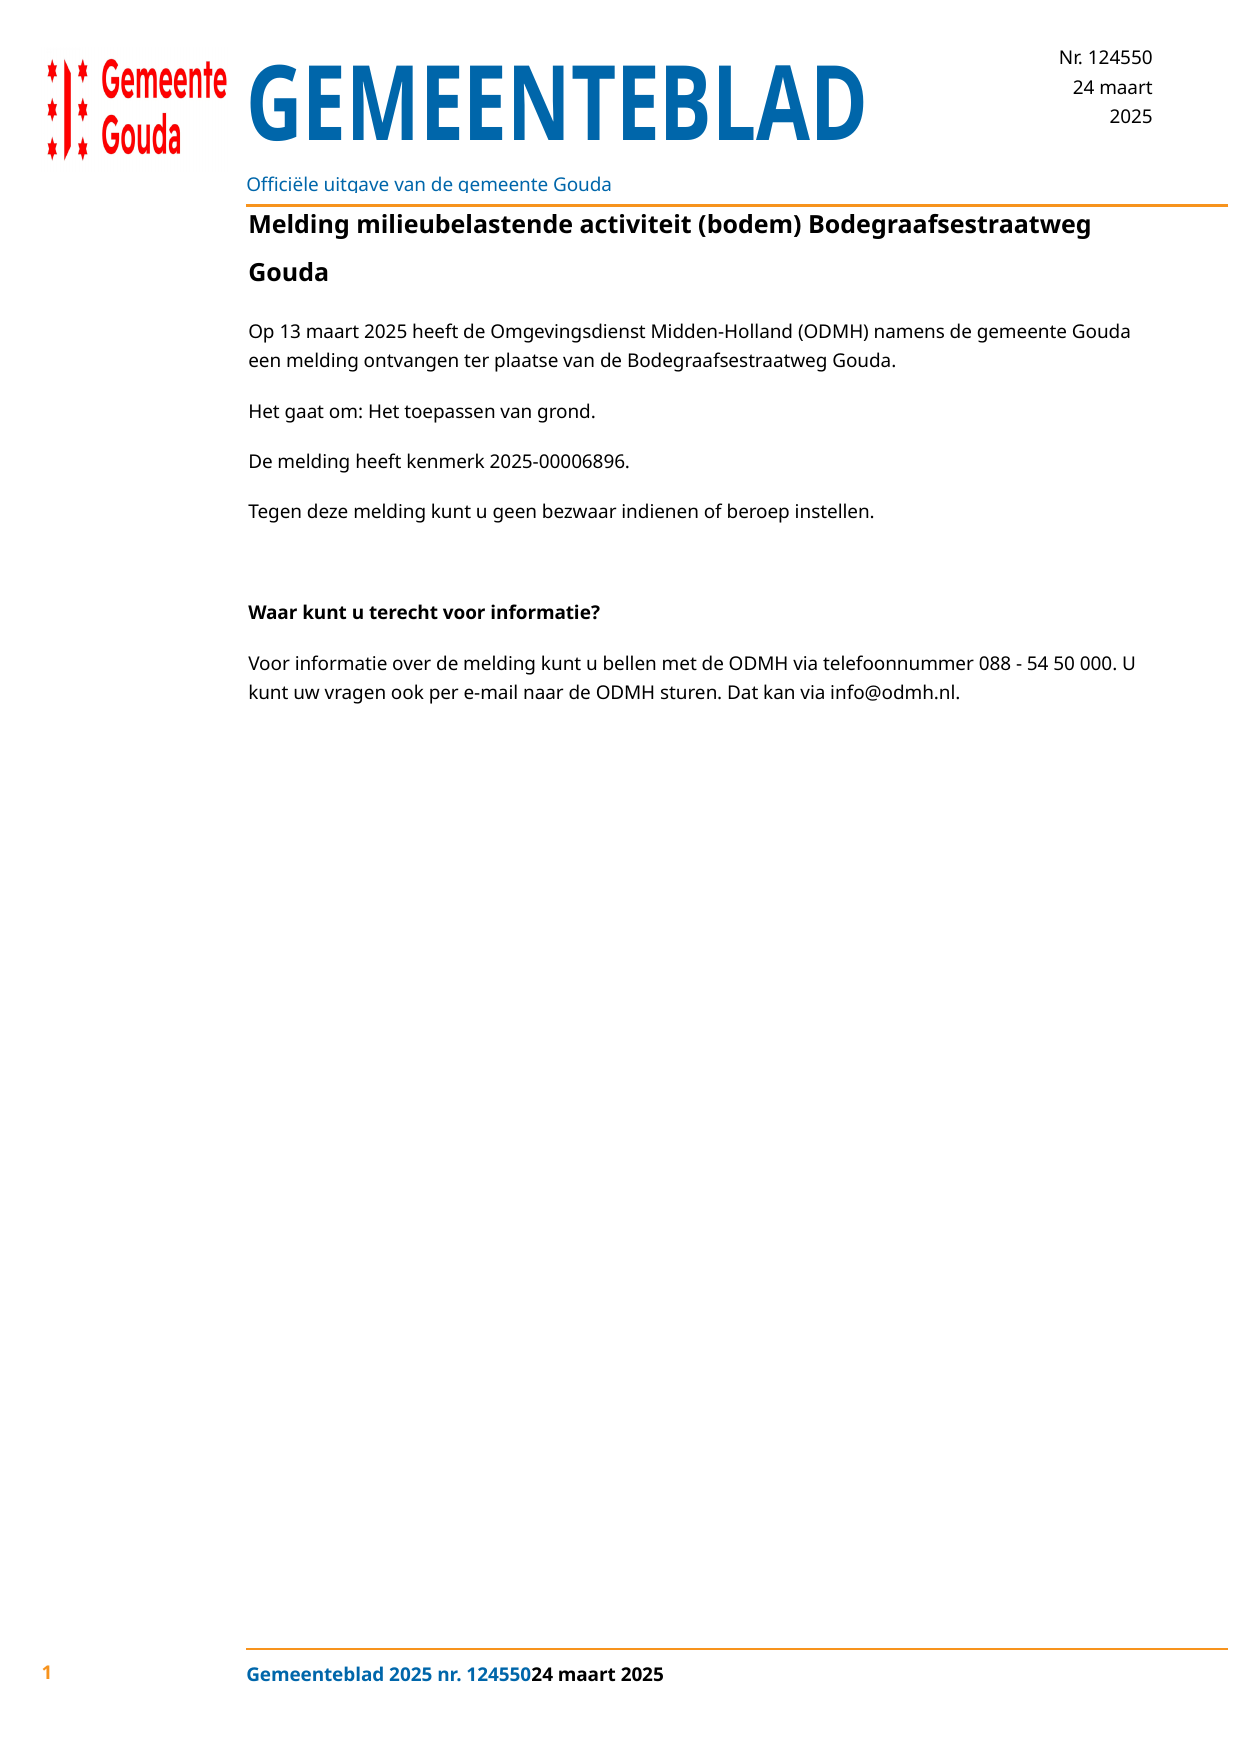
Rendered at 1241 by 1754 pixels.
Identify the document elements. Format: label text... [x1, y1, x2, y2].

text De melding heeft kenmerk 2025-00006896. [248, 448, 1152, 474]
text Op 13 maart 2025 heeft de Omgevingsdienst Midden-Holland (ODMH) namens de gemeente Gouda een melding ontvangen ter plaatse van de Bodegraafsestraatweg Gouda. [248, 318, 1152, 373]
text Het gaat om: Het toepassen van grond. [248, 398, 1152, 424]
text Tegen deze melding kunt u geen bezwaar indienen of beroep instellen. [248, 499, 1152, 524]
text Waar kunt u terecht voor informatie? [248, 599, 1152, 625]
text Melding milieubelastende activiteit (bodem) Bodegraafsestraatweg Gouda [248, 207, 1152, 288]
picture [41, 47, 231, 172]
text Voor informatie over de melding kunt u bellen met de ODMH via telefoonnummer 088 - 54 50 000. U kunt uw vragen ook per e-mail naar de ODMH sturen. Dat kan via info@odmh.nl. [248, 650, 1152, 705]
